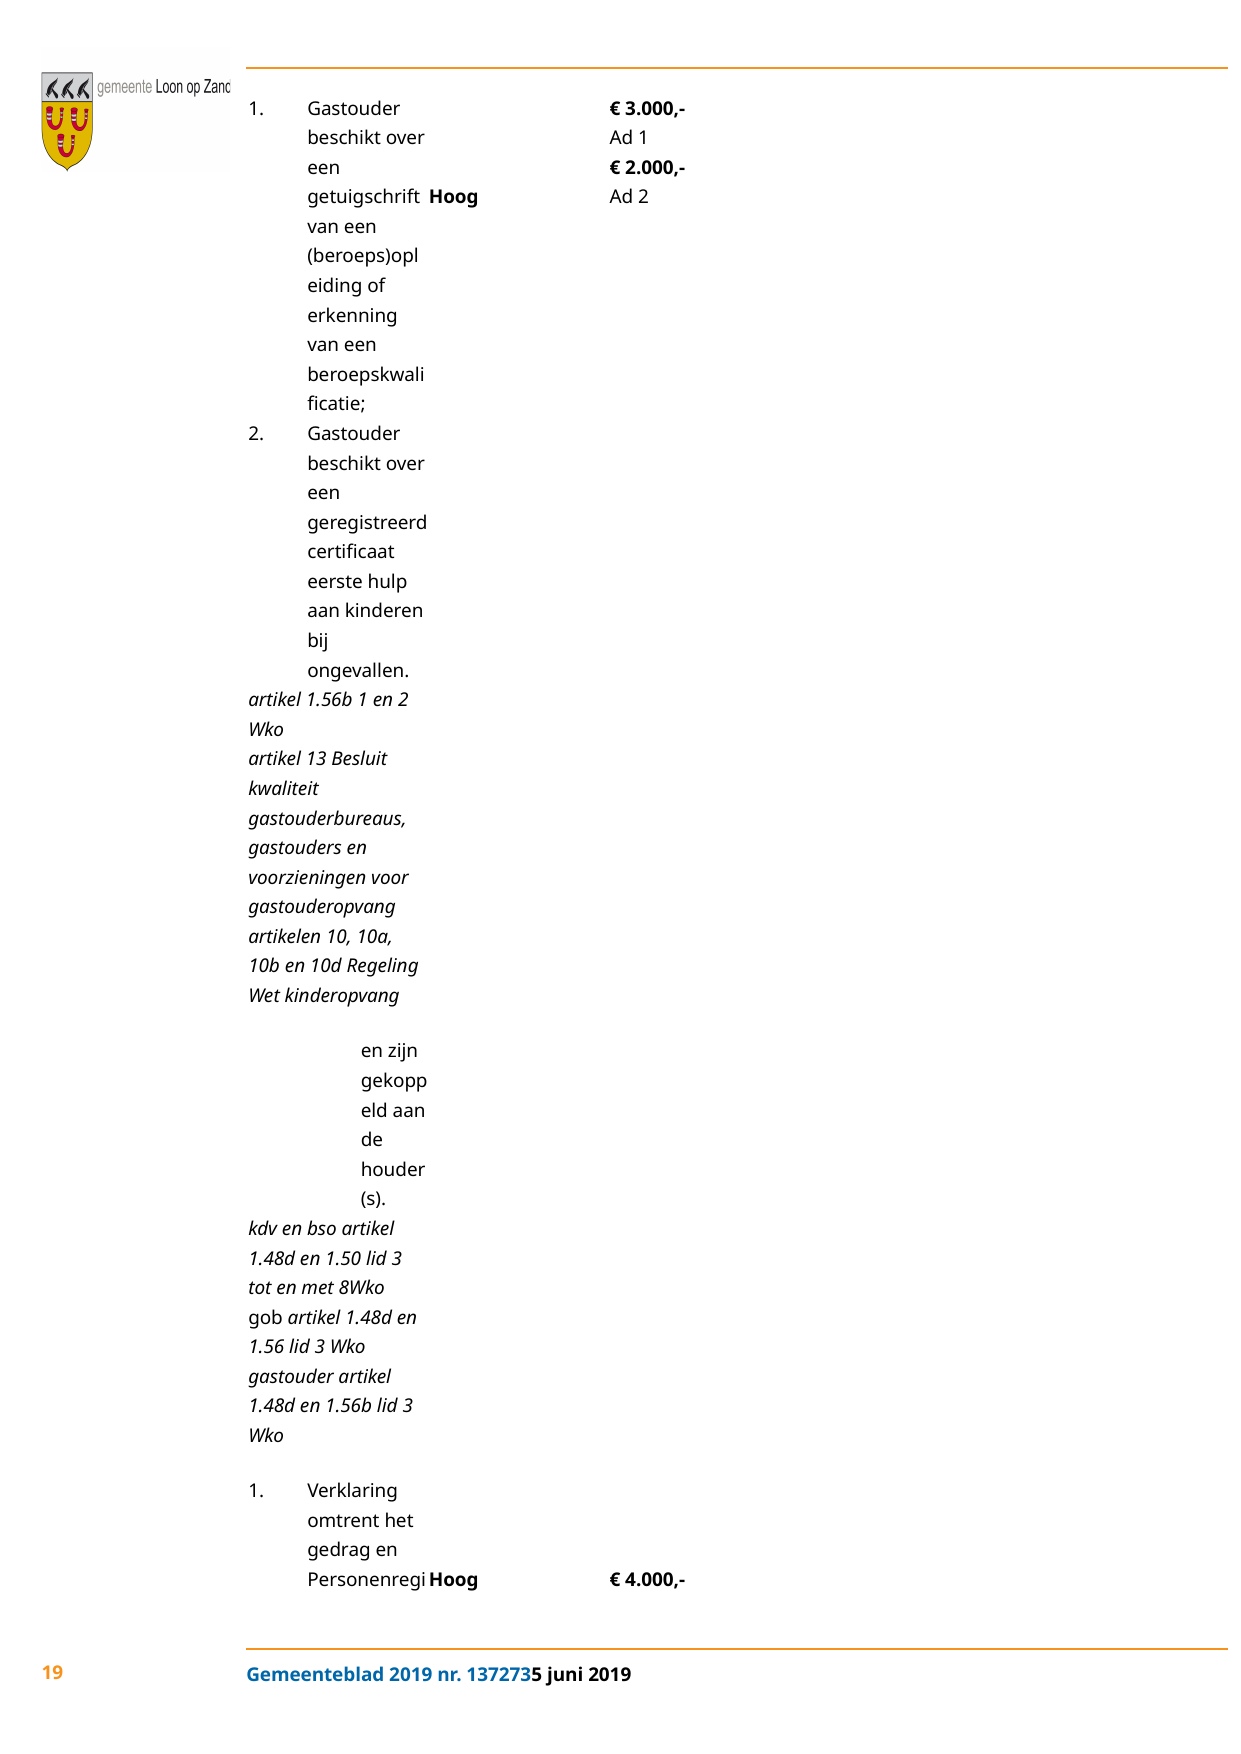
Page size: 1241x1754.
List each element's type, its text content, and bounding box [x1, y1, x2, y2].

table_cell en zijn gekoppeld aan de houder(s). kdv en bso artikel 1.48d en 1.50 lid 3 tot en met 8Wko gob artikel 1.48d en 1.56 lid 3 Wko gastouder artikel 1.48d en 1.56b lid 3 Wko [248, 1038, 429, 1477]
table_header € 3.000,- Ad 1 € 2.000,- Ad 2 [609, 95, 790, 1038]
table_cell € 4.000,- [609, 1478, 790, 1592]
table_cell Verklaring omtrent het gedrag en Personenregi [248, 1478, 429, 1592]
table_header Gastouder beschikt over een getuigschrift van een (beroeps)opleiding of erkenning van een beroepskwalificatie; Gastouder beschikt over een geregistreerd certificaat eerste hulp aan kinderen bij ongevallen. artikel 1.56b 1 en 2 Wko artikel 13 Besluit kwaliteit gastouderbureaus, gastouders en voorzieningen voor gastouderopvang artikelen 10, 10a, 10b en 10d Regeling Wet kinderopvang [248, 95, 429, 1038]
table_cell [609, 1038, 790, 1477]
table_cell [429, 1038, 609, 1477]
table_header Hoog [429, 95, 609, 1038]
picture [41, 47, 231, 172]
table_cell Hoog [429, 1478, 609, 1592]
